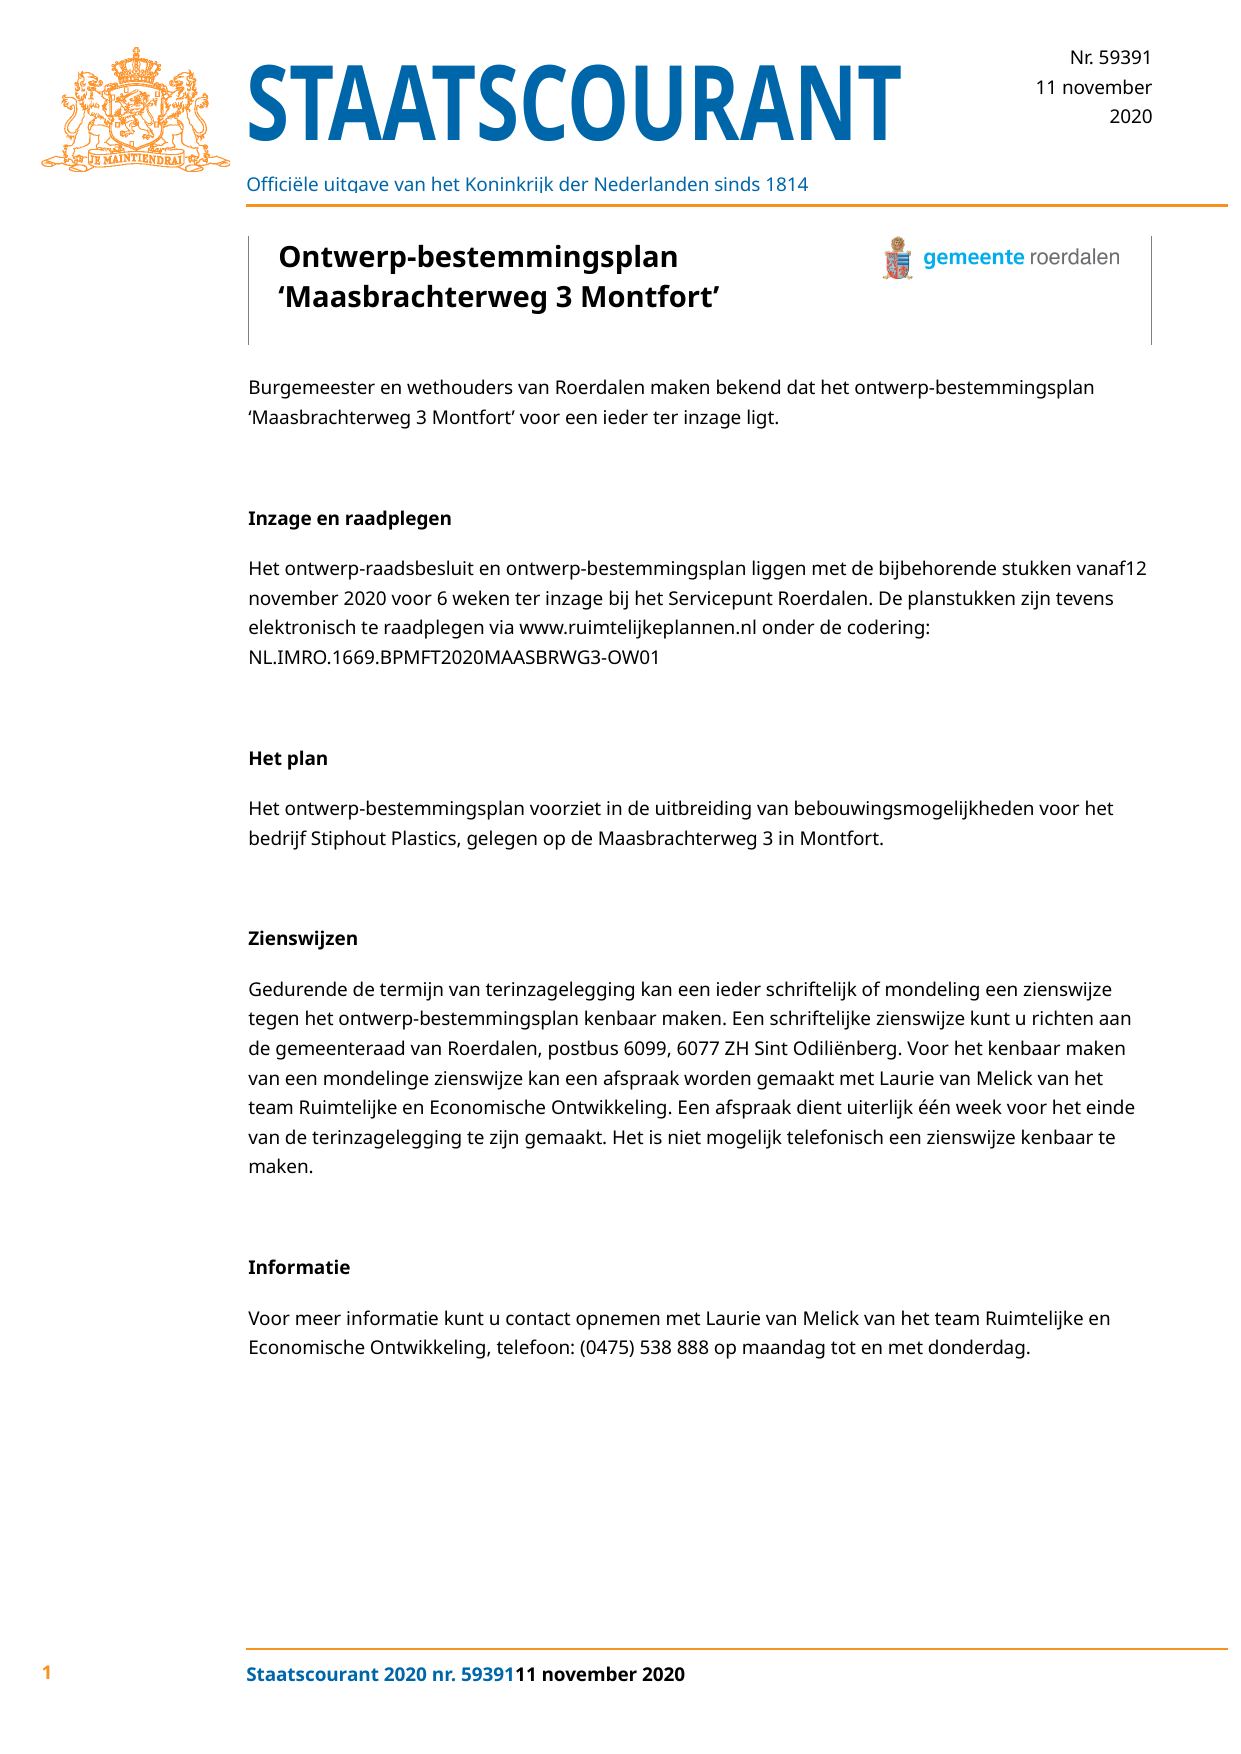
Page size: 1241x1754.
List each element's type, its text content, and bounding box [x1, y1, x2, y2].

text Inzage en raadplegen [248, 505, 1152, 530]
text Gedurende de termijn van terinzagelegging kan een ieder schriftelijk of mondeling een zienswijze tegen het ontwerp-bestemmingsplan kenbaar maken. Een schriftelijke zienswijze kunt u richten aan de gemeenteraad van Roerdalen, postbus 6099, 6077 ZH Sint Odiliënberg. Voor het kenbaar maken van een mondelinge zienswijze kan een afspraak worden gemaakt met Laurie van Melick van het team Ruimtelijke en Economische Ontwikkeling. Een afspraak dient uiterlijk één week voor het einde van de terinzagelegging te zijn gemaakt. Het is niet mogelijk telefonisch een zienswijze kenbaar te maken. [248, 976, 1152, 1179]
picture [882, 236, 1119, 280]
text Informatie [248, 1254, 1152, 1280]
text Burgemeester en wethouders van Roerdalen maken bekend dat het ontwerp-bestemmingsplan ‘Maasbrachterweg 3 Montfort’ voor een ieder ter inzage ligt. [248, 374, 1152, 429]
table_header [850, 236, 1151, 345]
table_header Ontwerp-bestemmingsplan ‘Maasbrachterweg 3 Montfort’ [249, 236, 850, 345]
text Voor meer informatie kunt u contact opnemen met Laurie van Melick van het team Ruimtelijke en Economische Ontwikkeling, telefoon: (0475) 538 888 op maandag tot en met donderdag. [248, 1305, 1152, 1360]
text Het plan [248, 745, 1152, 770]
text Het ontwerp-bestemmingsplan voorziet in de uitbreiding van bebouwingsmogelijkheden voor het bedrijf Stiphout Plastics, gelegen op de Maasbrachterweg 3 in Montfort. [248, 795, 1152, 850]
picture [41, 47, 231, 172]
text Het ontwerp-raadsbesluit en ontwerp-bestemmingsplan liggen met de bijbehorende stukken vanaf12 november 2020 voor 6 weken ter inzage bij het Servicepunt Roerdalen. De planstukken zijn tevens elektronisch te raadplegen via www.ruimtelijkeplannen.nl onder de codering: NL.IMRO.1669.BPMFT2020MAASBRWG3-OW01 [248, 555, 1152, 669]
text Zienswijzen [248, 926, 1152, 951]
